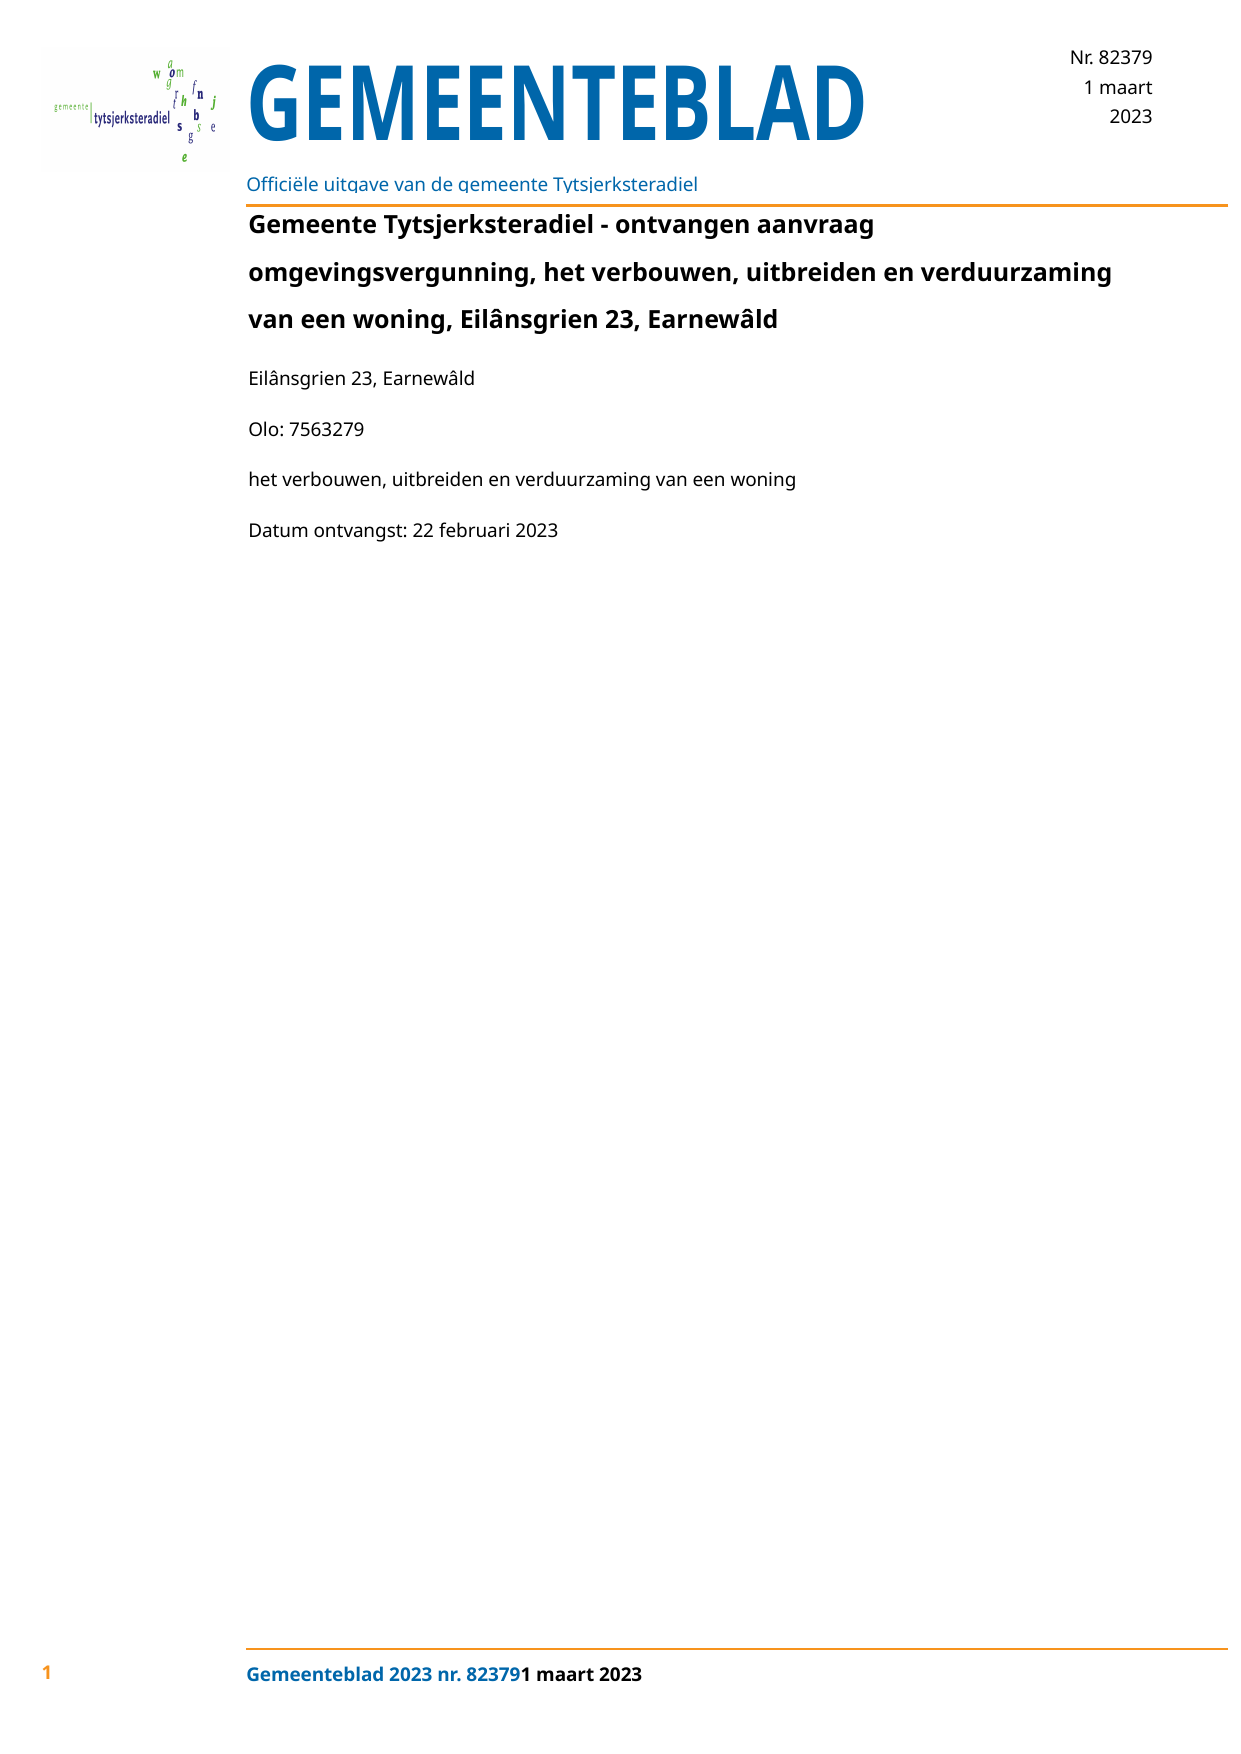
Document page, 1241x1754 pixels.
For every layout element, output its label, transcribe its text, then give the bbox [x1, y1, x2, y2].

picture [41, 47, 231, 172]
text Datum ontvangst: 22 februari 2023 [248, 517, 1152, 542]
text Olo: 7563279 [248, 416, 1152, 442]
text Gemeente Tytsjerksteradiel - ontvangen aanvraag omgevingsvergunning, het verbouwen, uitbreiden en verduurzaming van een woning, Eilânsgrien 23, Earnewâld [248, 207, 1152, 336]
text Eilânsgrien 23, Earnewâld [248, 366, 1152, 391]
text het verbouwen, uitbreiden en verduurzaming van een woning [248, 466, 1152, 492]
